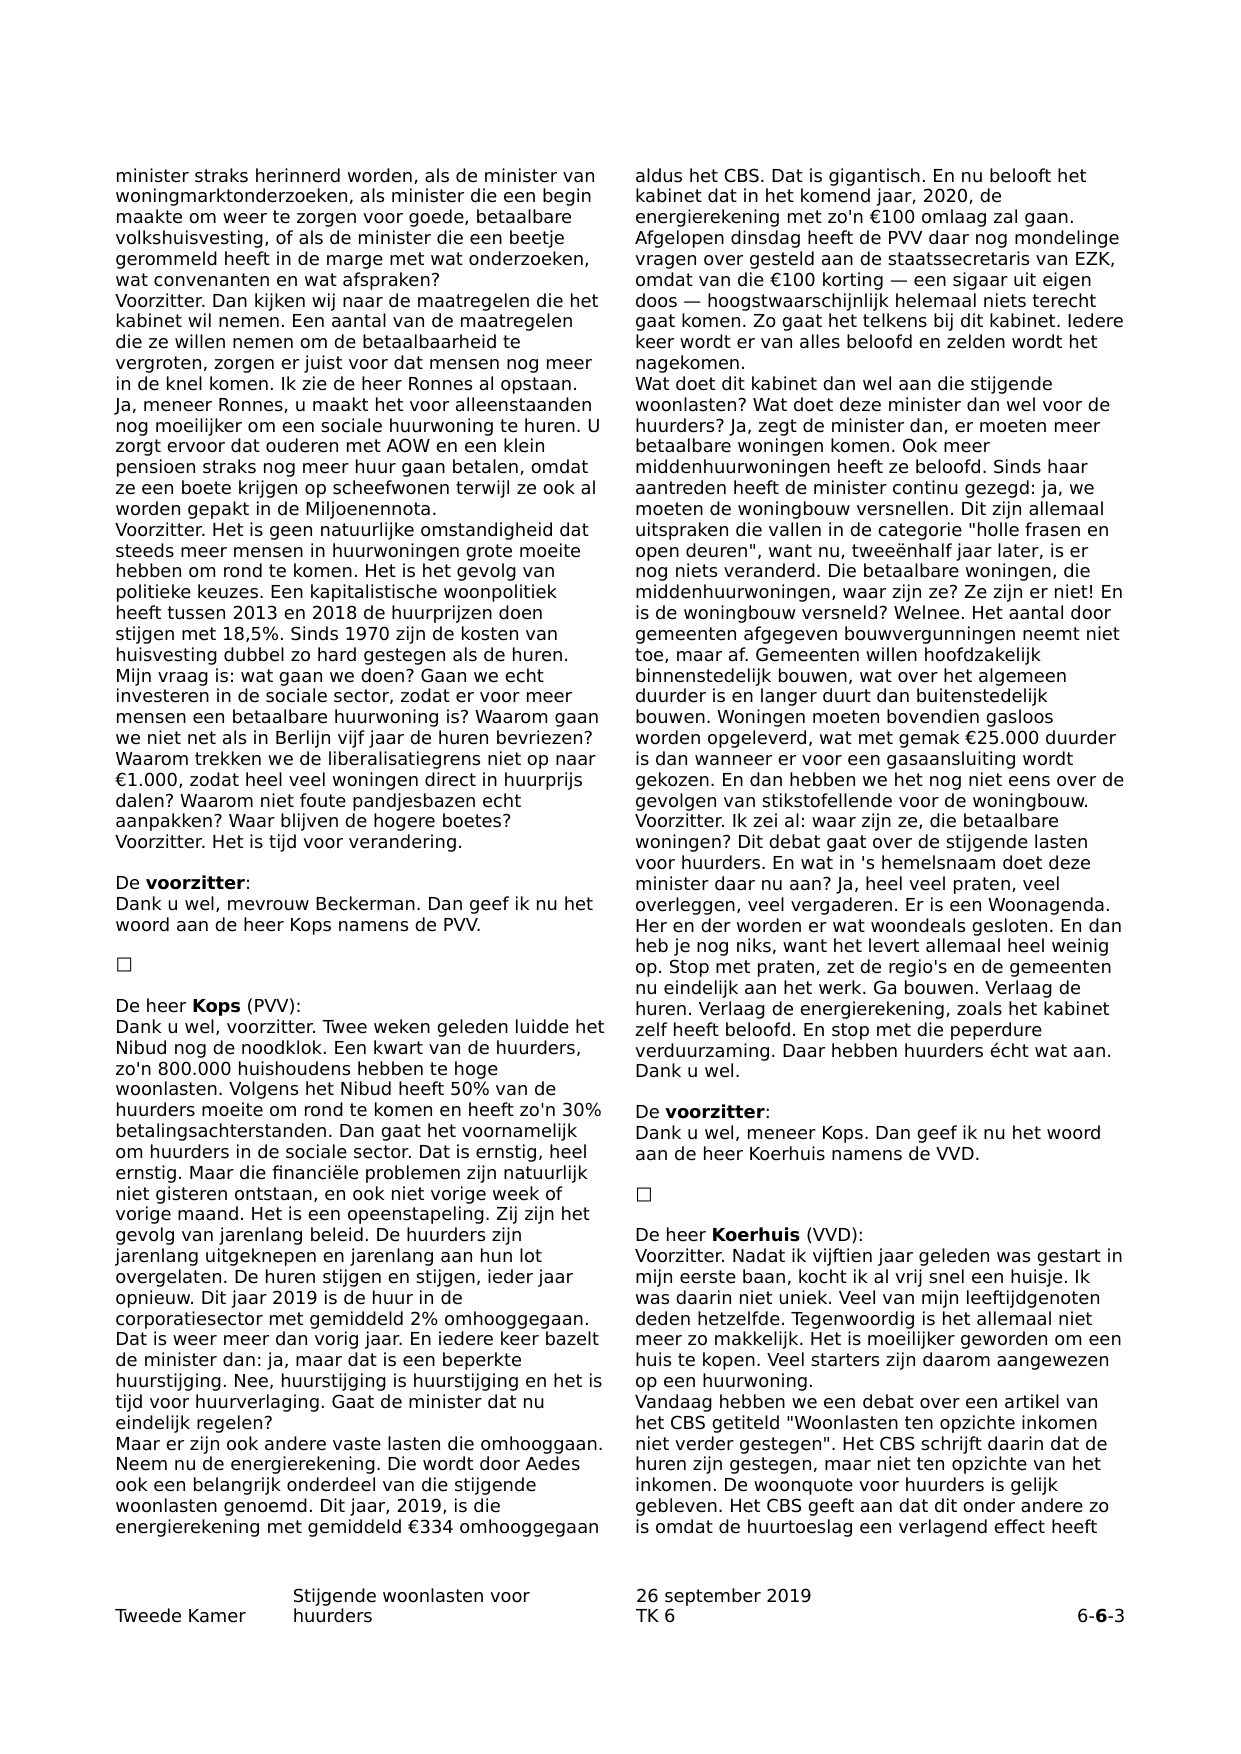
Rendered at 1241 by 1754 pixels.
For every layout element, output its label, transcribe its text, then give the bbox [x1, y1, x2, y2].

text ⬜ [635, 1184, 1125, 1205]
text De voorzitter: [635, 1102, 1125, 1123]
text Voorzitter. Het is geen natuurlijke omstandigheid dat steeds meer mensen in huurwoningen grote moeite hebben om rond te komen. Het is het gevolg van politieke keuzes. Een kapitalistische woonpolitiek heeft tussen 2013 en 2018 de huurprijzen doen stijgen met 18,5%. Sinds 1970 zijn de kosten van huisvesting dubbel zo hard gestegen als de huren. Mijn vraag is: wat gaan we doen? Gaan we echt investeren in de sociale sector, zodat er voor meer mensen een betaalbare huurwoning is? Waarom gaan we niet net als in Berlijn vijf jaar de huren bevriezen? Waarom trekken we de liberalisatiegrens niet op naar €1.000, zodat heel veel woningen direct in huurprijs dalen? Waarom niet foute pandjesbazen echt aanpakken? Waar blijven de hogere boetes? [115, 519, 605, 832]
text Voorzitter. Dan kijken wij naar de maatregelen die het kabinet wil nemen. Een aantal van de maatregelen die ze willen nemen om de betaalbaarheid te vergroten, zorgen er juist voor dat mensen nog meer in de knel komen. Ik zie de heer Ronnes al opstaan. Ja, meneer Ronnes, u maakt het voor alleenstaanden nog moeilijker om een sociale huurwoning te huren. U zorgt ervoor dat ouderen met AOW en een klein pensioen straks nog meer huur gaan betalen, omdat ze een boete krijgen op scheefwonen terwijl ze ook al worden gepakt in de Miljoenennota. [115, 290, 605, 519]
text De voorzitter: [115, 873, 605, 893]
text De heer Koerhuis (VVD): [635, 1225, 1125, 1246]
text Vandaag hebben we een debat over een artikel van het CBS getiteld "Woonlasten ten opzichte inkomen niet verder gestegen". Het CBS schrijft daarin dat de huren zijn gestegen, maar niet ten opzichte van het inkomen. De woonquote voor huurders is gelijk gebleven. Het CBS geeft aan dat dit onder andere zo is omdat de huurtoeslag een verlagend effect heeft [635, 1392, 1125, 1537]
text aldus het CBS. Dat is gigantisch. En nu belooft het kabinet dat in het komend jaar, 2020, de energierekening met zo'n €100 omlaag zal gaan. Afgelopen dinsdag heeft de PVV daar nog mondelinge vragen over gesteld aan de staatssecretaris van EZK, omdat van die €100 korting — een sigaar uit eigen doos — hoogstwaarschijnlijk helemaal niets terecht gaat komen. Zo gaat het telkens bij dit kabinet. Iedere keer wordt er van alles beloofd en zelden wordt het nagekomen. [635, 165, 1125, 374]
text Voorzitter. Nadat ik vijftien jaar geleden was gestart in mijn eerste baan, kocht ik al vrij snel een huisje. Ik was daarin niet uniek. Veel van mijn leeftijdgenoten deden hetzelfde. Tegenwoordig is het allemaal niet meer zo makkelijk. Het is moeilijker geworden om een huis te kopen. Veel starters zijn daarom aangewezen op een huurwoning. [635, 1246, 1125, 1392]
text Dank u wel, voorzitter. Twee weken geleden luidde het Nibud nog de noodklok. Een kwart van de huurders, zo'n 800.000 huishoudens hebben te hoge woonlasten. Volgens het Nibud heeft 50% van de huurders moeite om rond te komen en heeft zo'n 30% betalingsachterstanden. Dan gaat het voornamelijk om huurders in de sociale sector. Dat is ernstig, heel ernstig. Maar die financiële problemen zijn natuurlijk niet gisteren ontstaan, en ook niet vorige week of vorige maand. Het is een opeenstapeling. Zij zijn het gevolg van jarenlang beleid. De huurders zijn jarenlang uitgeknepen en jarenlang aan hun lot overgelaten. De huren stijgen en stijgen, ieder jaar opnieuw. Dit jaar 2019 is de huur in de corporatiesector met gemiddeld 2% omhooggegaan. Dat is weer meer dan vorig jaar. En iedere keer bazelt de minister dan: ja, maar dat is een beperkte huurstijging. Nee, huurstijging is huurstijging en het is tijd voor huurverlaging. Gaat de minister dat nu eindelijk regelen? [115, 1017, 605, 1433]
text ⬜ [115, 955, 605, 976]
text minister straks herinnerd worden, als de minister van woningmarktonderzoeken, als minister die een begin maakte om weer te zorgen voor goede, betaalbare volkshuisvesting, of als de minister die een beetje gerommeld heeft in de marge met wat onderzoeken, wat convenanten en wat afspraken? [115, 165, 605, 290]
text Voorzitter. Ik zei al: waar zijn ze, die betaalbare woningen? Dit debat gaat over de stijgende lasten voor huurders. En wat in 's hemelsnaam doet deze minister daar nu aan? Ja, heel veel praten, veel overleggen, veel vergaderen. Er is een Woonagenda. Her en der worden er wat woondeals gesloten. En dan heb je nog niks, want het levert allemaal heel weinig op. Stop met praten, zet de regio's en de gemeenten nu eindelijk aan het werk. Ga bouwen. Verlaag de huren. Verlaag de energierekening, zoals het kabinet zelf heeft beloofd. En stop met die peperdure verduurzaming. Daar hebben huurders écht wat aan. [635, 811, 1125, 1061]
text Wat doet dit kabinet dan wel aan die stijgende woonlasten? Wat doet deze minister dan wel voor de huurders? Ja, zegt de minister dan, er moeten meer betaalbare woningen komen. Ook meer middenhuurwoningen heeft ze beloofd. Sinds haar aantreden heeft de minister continu gezegd: ja, we moeten de woningbouw versnellen. Dit zijn allemaal uitspraken die vallen in de categorie "holle frasen en open deuren", want nu, tweeënhalf jaar later, is er nog niets veranderd. Die betaalbare woningen, die middenhuurwoningen, waar zijn ze? Ze zijn er niet! En is de woningbouw versneld? Welnee. Het aantal door gemeenten afgegeven bouwvergunningen neemt niet toe, maar af. Gemeenten willen hoofdzakelijk binnenstedelijk bouwen, wat over het algemeen duurder is en langer duurt dan buitenstedelijk bouwen. Woningen moeten bovendien gasloos worden opgeleverd, wat met gemak €25.000 duurder is dan wanneer er voor een gasaansluiting wordt gekozen. En dan hebben we het nog niet eens over de gevolgen van stikstofellende voor de woningbouw. [635, 374, 1125, 811]
text Maar er zijn ook andere vaste lasten die omhooggaan. Neem nu de energierekening. Die wordt door Aedes ook een belangrijk onderdeel van die stijgende woonlasten genoemd. Dit jaar, 2019, is die energierekening met gemiddeld €334 omhooggegaan [115, 1433, 605, 1537]
text Dank u wel. [635, 1061, 1125, 1082]
text Dank u wel, mevrouw Beckerman. Dan geef ik nu het woord aan de heer Kops namens de PVV. [115, 893, 605, 935]
text Dank u wel, meneer Kops. Dan geef ik nu het woord aan de heer Koerhuis namens de VVD. [635, 1123, 1125, 1164]
text De heer Kops (PVV): [115, 996, 605, 1017]
text Voorzitter. Het is tijd voor verandering. [115, 832, 605, 853]
